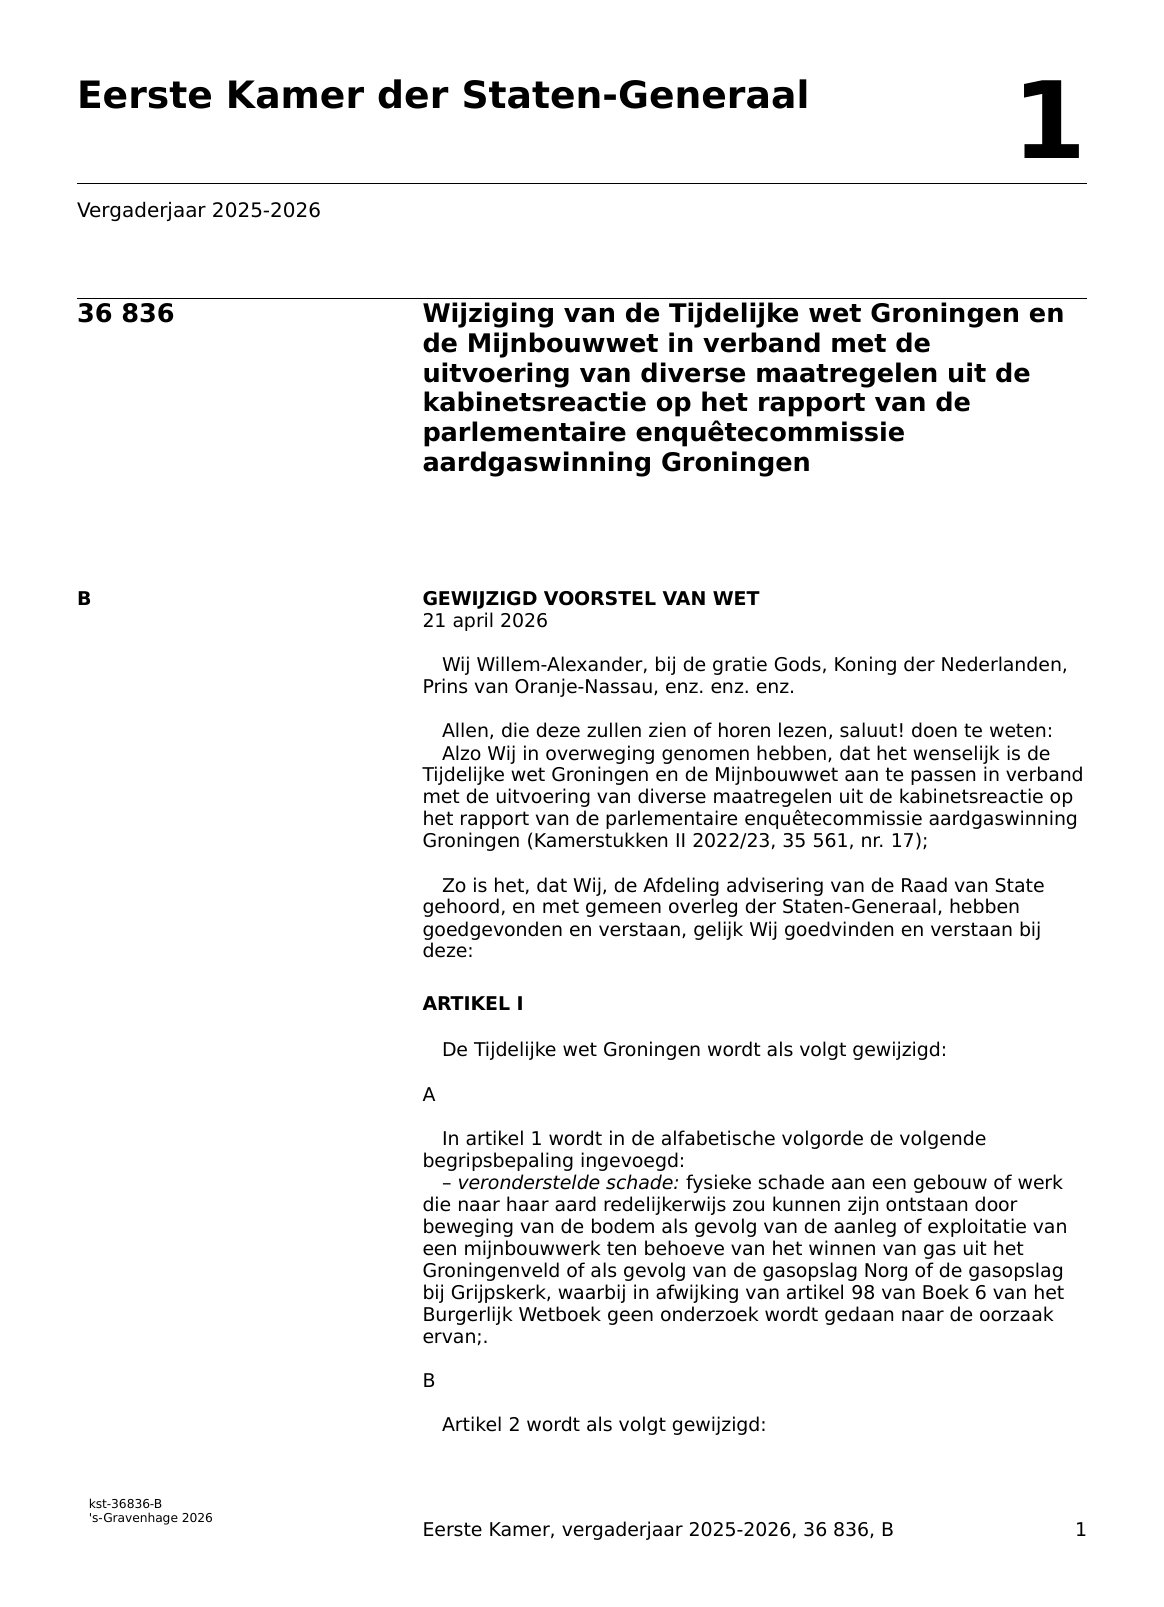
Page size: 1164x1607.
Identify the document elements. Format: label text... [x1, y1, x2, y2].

text De Tijdelijke wet Groningen wordt als volgt gewijzigd: [422, 1039, 1087, 1061]
table_header Eerste Kamer der Staten-Generaal [77, 59, 886, 183]
text – veronderstelde schade: fysieke schade aan een gebouw of werk die naar haar aard redelijkerwijs zou kunnen zijn ontstaan door beweging van de bodem als gevolg van de aanleg of exploitatie van een mijnbouwwerk ten behoeve van het winnen van gas uit het Groningenveld of als gevolg van de gasopslag Norg of de gasopslag bij Grijpskerk, waarbij in afwijking van artikel 98 van Boek 6 van het Burgerlijk Wetboek geen onderzoek wordt gedaan naar de oorzaak ervan;. [422, 1172, 1087, 1347]
subtitle ARTIKEL I [422, 992, 1087, 1014]
subtitle 36 836 Wijziging van de Tijdelijke wet Groningen en de Mijnbouwwet in verband met de uitvoering van diverse maatregelen uit de kabinetsreactie op het rapport van de parlementaire enquêtecommissie aardgaswinning Groningen [77, 299, 1087, 477]
text 's-Gravenhage 2026 [88, 1511, 323, 1525]
text Artikel 2 wordt als volgt gewijzigd: [422, 1414, 1087, 1436]
text Allen, die deze zullen zien of horen lezen, saluut! doen te weten: [422, 720, 1087, 742]
text B [422, 1370, 1087, 1392]
text kst-36836-B [88, 1497, 323, 1511]
text Zo is het, dat Wij, de Afdeling advisering van de Raad van State gehoord, en met gemeen overleg der Staten-Generaal, hebben goedgevonden en verstaan, gelijk Wij goedvinden en verstaan bij deze: [422, 874, 1087, 962]
table_header 1 [886, 59, 1087, 183]
subtitle B GEWIJZIGD VOORSTEL VAN WET [77, 588, 1087, 610]
text 21 april 2026 [422, 610, 1087, 632]
text In artikel 1 wordt in de alfabetische volgorde de volgende begripsbepaling ingevoegd: [422, 1128, 1087, 1172]
table_cell Vergaderjaar 2025-2026 [77, 184, 1087, 298]
text Wij Willem-Alexander, bij de gratie Gods, Koning der Nederlanden, Prins van Oranje-Nassau, enz. enz. enz. [422, 654, 1087, 698]
text A [422, 1083, 1087, 1106]
text Alzo Wij in overweging genomen hebben, dat het wenselijk is de Tijdelijke wet Groningen en de Mijnbouwwet aan te passen in verband met de uitvoering van diverse maatregelen uit de kabinetsreactie op het rapport van de parlementaire enquêtecommissie aardgaswinning Groningen (Kamerstukken II 2022/23, 35 561, nr. 17); [422, 742, 1087, 852]
